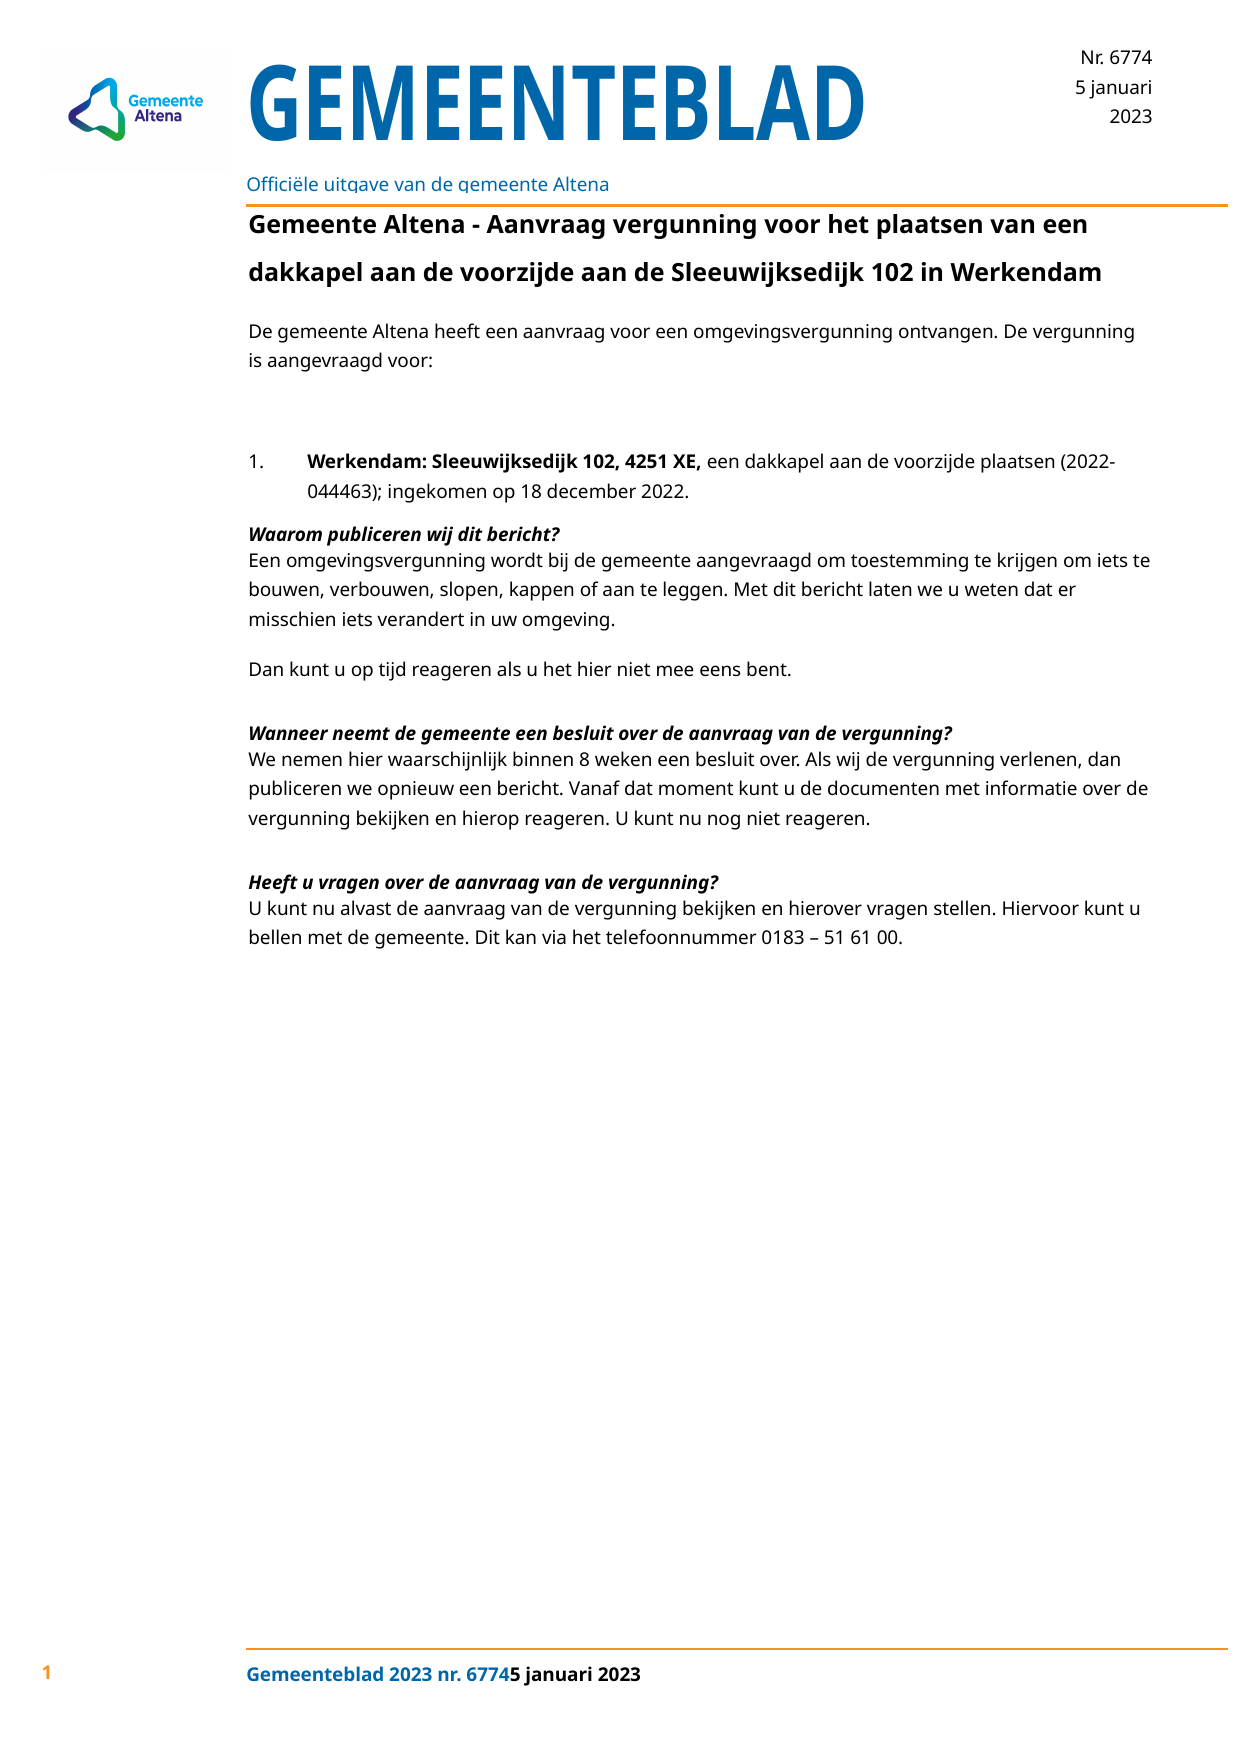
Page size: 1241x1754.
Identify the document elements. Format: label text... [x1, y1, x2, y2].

text Wanneer neemt de gemeente een besluit over de aanvraag van de vergunning? [248, 720, 1152, 746]
picture [41, 47, 231, 172]
text De gemeente Altena heeft een aanvraag voor een omgevingsvergunning ontvangen. De vergunning is aangevraagd voor: [248, 318, 1152, 373]
list Werkendam: Sleeuwijksedijk 102, 4251 XE, een dakkapel aan de voorzijde plaatsen (2022-044463); ingekomen op 18 december 2022. [248, 448, 1152, 504]
text U kunt nu alvast de aanvraag van de vergunning bekijken en hierover vragen stellen. Hiervoor kunt u bellen met de gemeente. Dit kan via het telefoonnummer 0183 – 51 61 00. [248, 895, 1152, 950]
text Een omgevingsvergunning wordt bij de gemeente aangevraagd om toestemming te krijgen om iets te bouwen, verbouwen, slopen, kappen of aan te leggen. Met dit bericht laten we u weten dat er misschien iets verandert in uw omgeving. [248, 547, 1152, 632]
text We nemen hier waarschijnlijk binnen 8 weken een besluit over. Als wij de vergunning verlenen, dan publiceren we opnieuw een bericht. Vanaf dat moment kunt u de documenten met informatie over de vergunning bekijken en hierop reageren. U kunt nu nog niet reageren. [248, 746, 1152, 831]
text Waarom publiceren wij dit bericht? [248, 521, 1152, 547]
text Gemeente Altena - Aanvraag vergunning voor het plaatsen van een dakkapel aan de voorzijde aan de Sleeuwijksedijk 102 in Werkendam [248, 207, 1152, 288]
text Dan kunt u op tijd reageren als u het hier niet mee eens bent. [248, 656, 1152, 682]
text Heeft u vragen over de aanvraag van de vergunning? [248, 869, 1152, 895]
